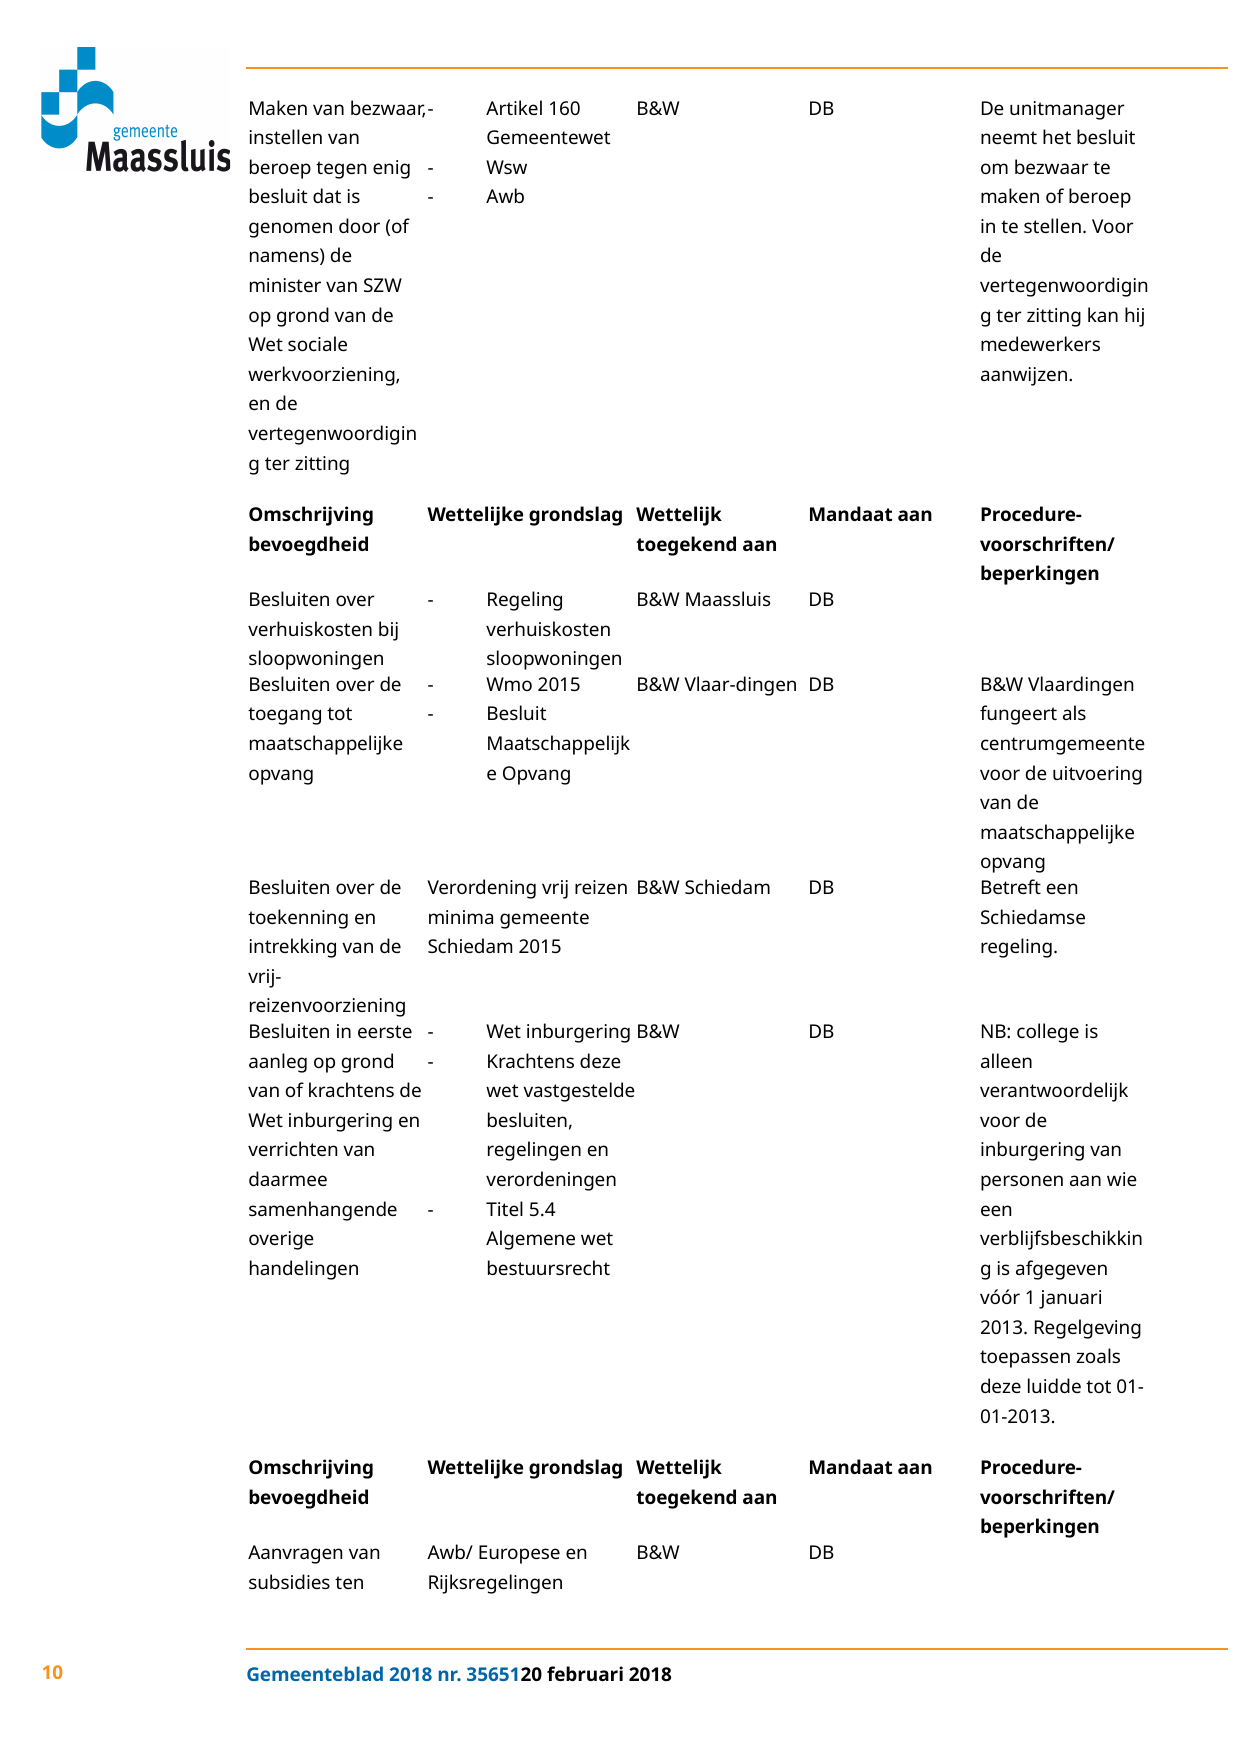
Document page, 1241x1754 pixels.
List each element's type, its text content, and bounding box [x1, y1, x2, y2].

picture [41, 47, 77, 92]
table_cell DB [808, 1018, 980, 1429]
table_cell Wet inburgering Krachtens deze wet vastgestelde besluiten, regelingen en verordeningen Titel 5.4 Algemene wet bestuursrecht [427, 1018, 636, 1429]
table_cell Omschrijving bevoegdheid [248, 501, 427, 586]
table_cell B&W Schiedam [636, 874, 808, 1018]
table_cell DB [808, 671, 980, 874]
table_cell DB [808, 586, 980, 671]
table_cell [980, 476, 1152, 501]
table_cell B&W [636, 95, 808, 476]
table_cell De unitmanager neemt het besluit om bezwaar te maken of beroep in te stellen. Voor de vertegenwoordiging ter zitting kan hij medewerkers aanwijzen. [980, 95, 1152, 476]
table_cell Artikel 160 Gemeentewet Wsw Awb [427, 95, 636, 476]
table_cell Besluiten over de toekenning en intrekking van de vrij-reizenvoorziening [248, 874, 427, 1018]
table_cell B&W [636, 1018, 808, 1429]
picture [41, 47, 231, 172]
table_cell B&W Maassluis [636, 586, 808, 671]
table_cell Verordening vrij reizen minima gemeente Schiedam 2015 [427, 874, 636, 1018]
table_cell [248, 1429, 427, 1454]
table_cell Awb/ Europese en Rijksregelingen [427, 1539, 636, 1594]
table_cell B&W Vlaardingen fungeert als centrumgemeente voor de uitvoering van de maatschappelijke opvang [980, 671, 1152, 874]
table_cell Regeling verhuiskosten sloopwoningen [427, 586, 636, 671]
table_cell Mandaat aan [808, 501, 980, 586]
table_cell DB [808, 95, 980, 476]
table_cell DB [808, 1539, 980, 1594]
table_cell [980, 586, 1152, 671]
table_cell NB: college is alleen verantwoordelijk voor de inburgering van personen aan wie een verblijfsbeschikking is afgegeven vóór 1 januari 2013. Regelgeving toepassen zoals deze luidde tot 01-01-2013. [980, 1018, 1152, 1429]
table_cell Procedure- voorschriften/ beperkingen [980, 501, 1152, 586]
table_cell [636, 1429, 808, 1454]
table_cell Omschrijving bevoegdheid [248, 1454, 427, 1539]
table_cell Maken van bezwaar, instellen van beroep tegen enig besluit dat is genomen door (of namens) de minister van SZW op grond van de Wet sociale werkvoorziening, en de vertegenwoordiging ter zitting [248, 95, 427, 476]
table_cell Betreft een Schiedamse regeling. [980, 874, 1152, 1018]
table_cell B&W [636, 1539, 808, 1594]
table_cell [808, 476, 980, 501]
table_cell B&W Vlaar-dingen [636, 671, 808, 874]
table_cell DB [808, 874, 980, 1018]
table_cell Mandaat aan [808, 1454, 980, 1539]
table_cell Wettelijke grondslag [427, 501, 636, 586]
table_cell [980, 1539, 1152, 1594]
table_cell [427, 1429, 636, 1454]
table_cell Wettelijk toegekend aan [636, 501, 808, 586]
table_cell Procedure- voorschriften/ beperkingen [980, 1454, 1152, 1539]
table_cell Besluiten over verhuiskosten bij sloopwoningen [248, 586, 427, 671]
table_cell Besluiten over de toegang tot maatschappelijke opvang [248, 671, 427, 874]
table_cell [427, 476, 636, 501]
table_cell [248, 476, 427, 501]
table_cell Wmo 2015 Besluit Maatschappelijke Opvang [427, 671, 636, 874]
table_cell Besluiten in eerste aanleg op grond van of krachtens de Wet inburgering en verrichten van daarmee samenhangende overige handelingen [248, 1018, 427, 1429]
table_cell Wettelijk toegekend aan [636, 1454, 808, 1539]
table_cell [636, 476, 808, 501]
table_cell [980, 1429, 1152, 1454]
table_cell [808, 1429, 980, 1454]
table_cell Aanvragen van subsidies ten [248, 1539, 427, 1594]
table_cell Wettelijke grondslag [427, 1454, 636, 1539]
